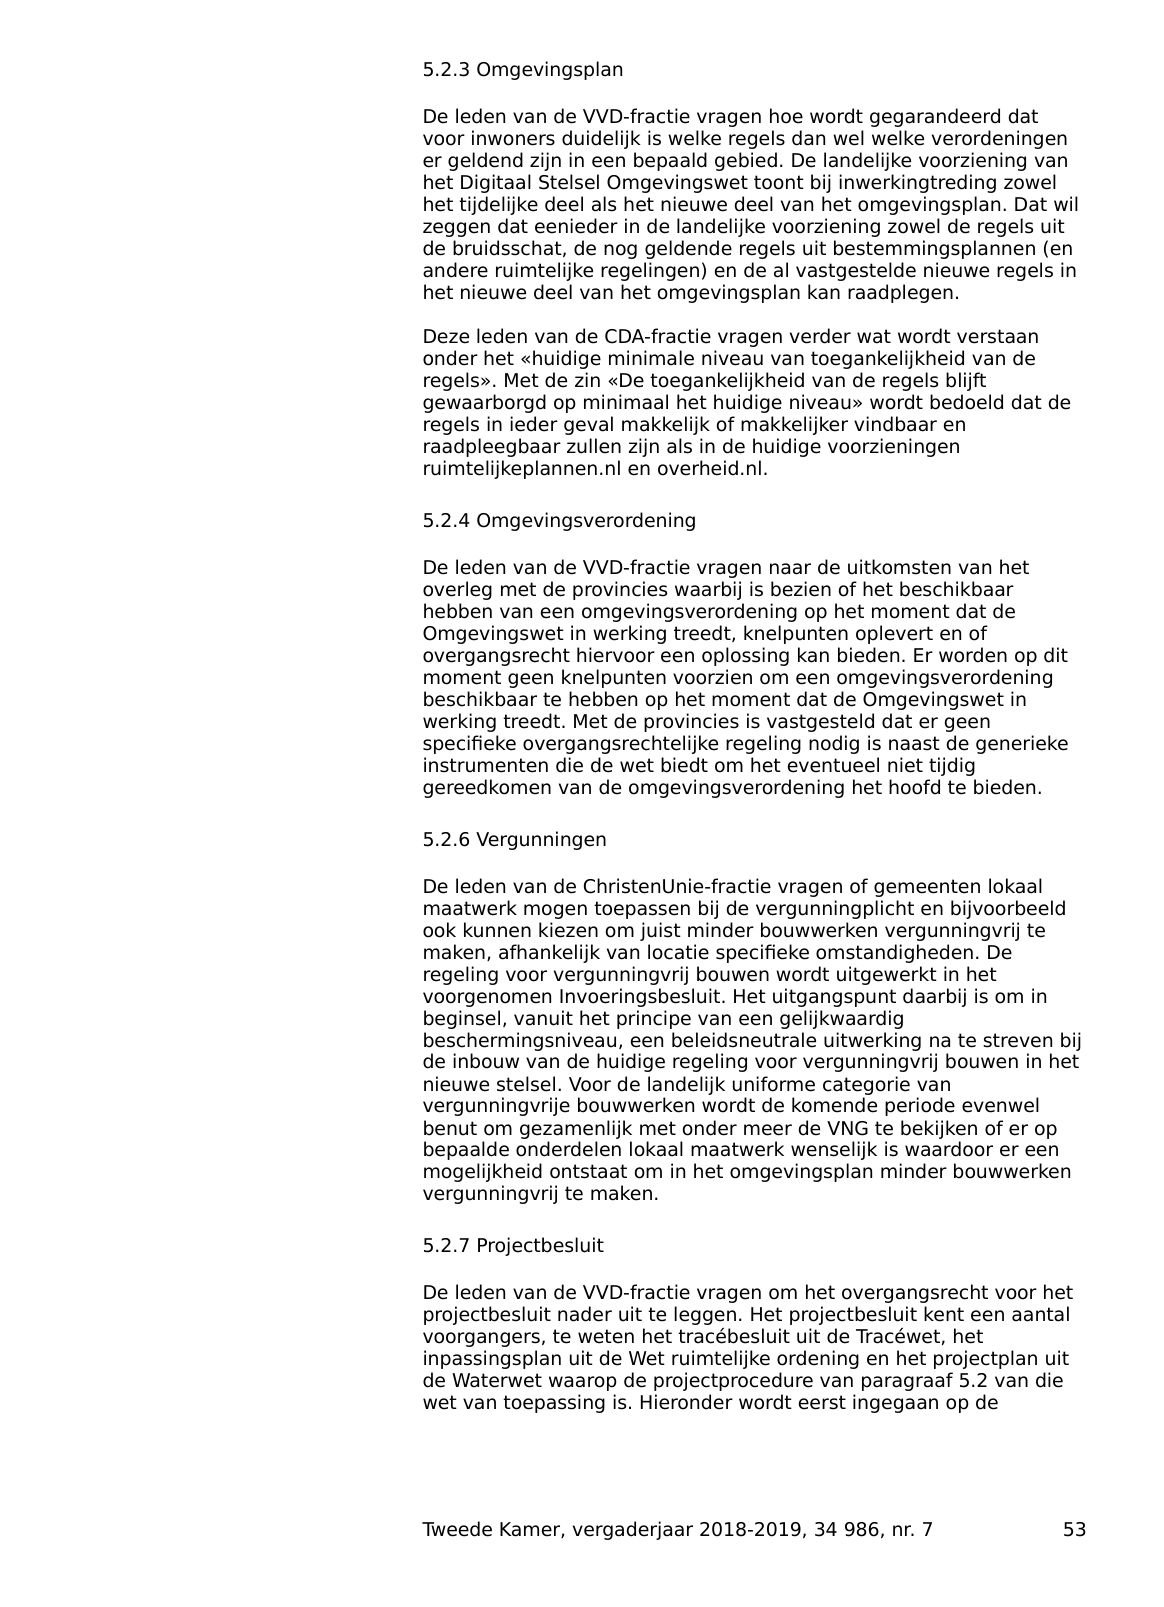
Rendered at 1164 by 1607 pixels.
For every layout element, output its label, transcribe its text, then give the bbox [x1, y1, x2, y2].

subtitle 5.2.3 Omgevingsplan [422, 59, 1087, 81]
subtitle 5.2.4 Omgevingsverordening [422, 510, 1087, 532]
text Deze leden van de CDA-fractie vragen verder wat wordt verstaan onder het «huidige minimale niveau van toegankelijkheid van de regels». Met de zin «De toegankelijkheid van de regels blijft gewaarborgd op minimaal het huidige niveau» wordt bedoeld dat de regels in ieder geval makkelijk of makkelijker vindbaar en raadpleegbaar zullen zijn als in de huidige voorzieningen ruimtelijkeplannen.nl en overheid.nl. [422, 326, 1087, 480]
subtitle 5.2.6 Vergunningen [422, 829, 1087, 851]
text De leden van de VVD-fractie vragen om het overgangsrecht voor het projectbesluit nader uit te leggen. Het projectbesluit kent een aantal voorgangers, te weten het tracébesluit uit de Tracéwet, het inpassingsplan uit de Wet ruimtelijke ordening en het projectplan uit de Waterwet waarop de projectprocedure van paragraaf 5.2 van die wet van toepassing is. Hieronder wordt eerst ingegaan op de [422, 1282, 1087, 1414]
text De leden van de VVD-fractie vragen naar de uitkomsten van het overleg met de provincies waarbij is bezien of het beschikbaar hebben van een omgevingsverordening op het moment dat de Omgevingswet in werking treedt, knelpunten oplevert en of overgangsrecht hiervoor een oplossing kan bieden. Er worden op dit moment geen knelpunten voorzien om een omgevingsverordening beschikbaar te hebben op het moment dat de Omgevingswet in werking treedt. Met de provincies is vastgesteld dat er geen specifieke overgangsrechtelijke regeling nodig is naast de generieke instrumenten die de wet biedt om het eventueel niet tijdig gereedkomen van de omgevingsverordening het hoofd te bieden. [422, 557, 1087, 799]
subtitle 5.2.7 Projectbesluit [422, 1235, 1087, 1257]
text De leden van de ChristenUnie-fractie vragen of gemeenten lokaal maatwerk mogen toepassen bij de vergunningplicht en bijvoorbeeld ook kunnen kiezen om juist minder bouwwerken vergunningvrij te maken, afhankelijk van locatie specifieke omstandigheden. De regeling voor vergunningvrij bouwen wordt uitgewerkt in het voorgenomen Invoeringsbesluit. Het uitgangspunt daarbij is om in beginsel, vanuit het principe van een gelijkwaardig beschermingsniveau, een beleidsneutrale uitwerking na te streven bij de inbouw van de huidige regeling voor vergunningvrij bouwen in het nieuwe stelsel. Voor de landelijk uniforme categorie van vergunningvrije bouwwerken wordt de komende periode evenwel benut om gezamenlijk met onder meer de VNG te bekijken of er op bepaalde onderdelen lokaal maatwerk wenselijk is waardoor er een mogelijkheid ontstaat om in het omgevingsplan minder bouwwerken vergunningvrij te maken. [422, 876, 1087, 1205]
text De leden van de VVD-fractie vragen hoe wordt gegarandeerd dat voor inwoners duidelijk is welke regels dan wel welke verordeningen er geldend zijn in een bepaald gebied. De landelijke voorziening van het Digitaal Stelsel Omgevingswet toont bij inwerkingtreding zowel het tijdelijke deel als het nieuwe deel van het omgevingsplan. Dat wil zeggen dat eenieder in de landelijke voorziening zowel de regels uit de bruidsschat, de nog geldende regels uit bestemmingsplannen (en andere ruimtelijke regelingen) en de al vastgestelde nieuwe regels in het nieuwe deel van het omgevingsplan kan raadplegen. [422, 106, 1087, 304]
